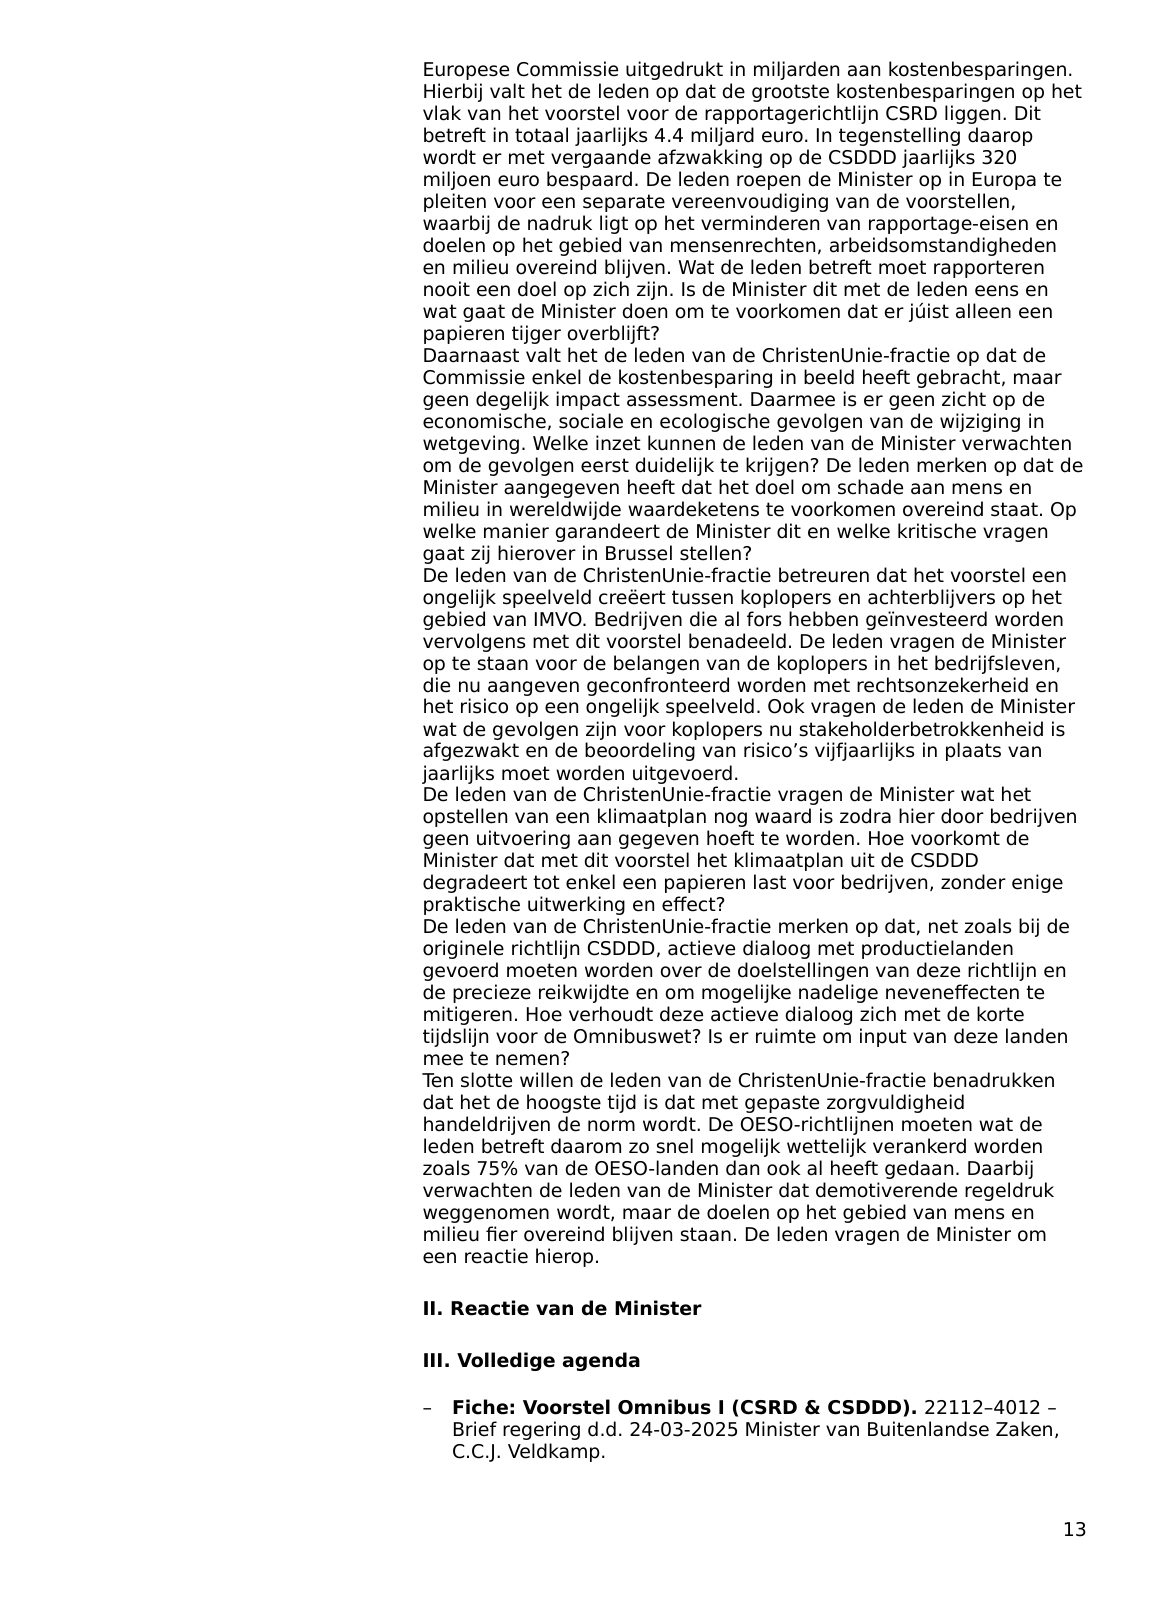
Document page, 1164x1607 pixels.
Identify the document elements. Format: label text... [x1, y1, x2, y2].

subtitle II. Reactie van de Minister [422, 1298, 1087, 1320]
text Daarnaast valt het de leden van de ChristenUnie-fractie op dat de Commissie enkel de kostenbesparing in beeld heeft gebracht, maar geen degelijk impact assessment. Daarmee is er geen zicht op de economische, sociale en ecologische gevolgen van de wijziging in wetgeving. Welke inzet kunnen de leden van de Minister verwachten om de gevolgen eerst duidelijk te krijgen? De leden merken op dat de Minister aangegeven heeft dat het doel om schade aan mens en milieu in wereldwijde waardeketens te voorkomen overeind staat. Op welke manier garandeert de Minister dit en welke kritische vragen gaat zij hierover in Brussel stellen? [422, 345, 1087, 564]
text Europese Commissie uitgedrukt in miljarden aan kostenbesparingen. Hierbij valt het de leden op dat de grootste kostenbesparingen op het vlak van het voorstel voor de rapportagerichtlijn CSRD liggen. Dit betreft in totaal jaarlijks 4.4 miljard euro. In tegenstelling daarop wordt er met vergaande afzwakking op de CSDDD jaarlijks 320 miljoen euro bespaard. De leden roepen de Minister op in Europa te pleiten voor een separate vereenvoudiging van de voorstellen, waarbij de nadruk ligt op het verminderen van rapportage-eisen en doelen op het gebied van mensenrechten, arbeidsomstandigheden en milieu overeind blijven. Wat de leden betreft moet rapporteren nooit een doel op zich zijn. Is de Minister dit met de leden eens en wat gaat de Minister doen om te voorkomen dat er júist alleen een papieren tijger overblijft? [422, 59, 1087, 345]
subtitle III. Volledige agenda [422, 1350, 1087, 1372]
text De leden van de ChristenUnie-fractie merken op dat, net zoals bij de originele richtlijn CSDDD, actieve dialoog met productielanden gevoerd moeten worden over de doelstellingen van deze richtlijn en de precieze reikwijdte en om mogelijke nadelige neveneffecten te mitigeren. Hoe verhoudt deze actieve dialoog zich met de korte tijdslijn voor de Omnibuswet? Is er ruimte om input van deze landen mee te nemen? [422, 916, 1087, 1070]
text De leden van de ChristenUnie-fractie betreuren dat het voorstel een ongelijk speelveld creëert tussen koplopers en achterblijvers op het gebied van IMVO. Bedrijven die al fors hebben geïnvesteerd worden vervolgens met dit voorstel benadeeld. De leden vragen de Minister op te staan voor de belangen van de koplopers in het bedrijfsleven, die nu aangeven geconfronteerd worden met rechtsonzekerheid en het risico op een ongelijk speelveld. Ook vragen de leden de Minister wat de gevolgen zijn voor koplopers nu stakeholderbetrokkenheid is afgezwakt en de beoordeling van risico’s vijfjaarlijks in plaats van jaarlijks moet worden uitgevoerd. [422, 564, 1087, 784]
text – Fiche: Voorstel Omnibus I (CSRD & CSDDD). 22112–4012 – Brief regering d.d. 24-03-2025 Minister van Buitenlandse Zaken, C.C.J. Veldkamp. [422, 1397, 1087, 1463]
text Ten slotte willen de leden van de ChristenUnie-fractie benadrukken dat het de hoogste tijd is dat met gepaste zorgvuldigheid handeldrijven de norm wordt. De OESO-richtlijnen moeten wat de leden betreft daarom zo snel mogelijk wettelijk verankerd worden zoals 75% van de OESO-landen dan ook al heeft gedaan. Daarbij verwachten de leden van de Minister dat demotiverende regeldruk weggenomen wordt, maar de doelen op het gebied van mens en milieu fier overeind blijven staan. De leden vragen de Minister om een reactie hierop. [422, 1070, 1087, 1268]
text De leden van de ChristenUnie-fractie vragen de Minister wat het opstellen van een klimaatplan nog waard is zodra hier door bedrijven geen uitvoering aan gegeven hoeft te worden. Hoe voorkomt de Minister dat met dit voorstel het klimaatplan uit de CSDDD degradeert tot enkel een papieren last voor bedrijven, zonder enige praktische uitwerking en effect? [422, 784, 1087, 916]
